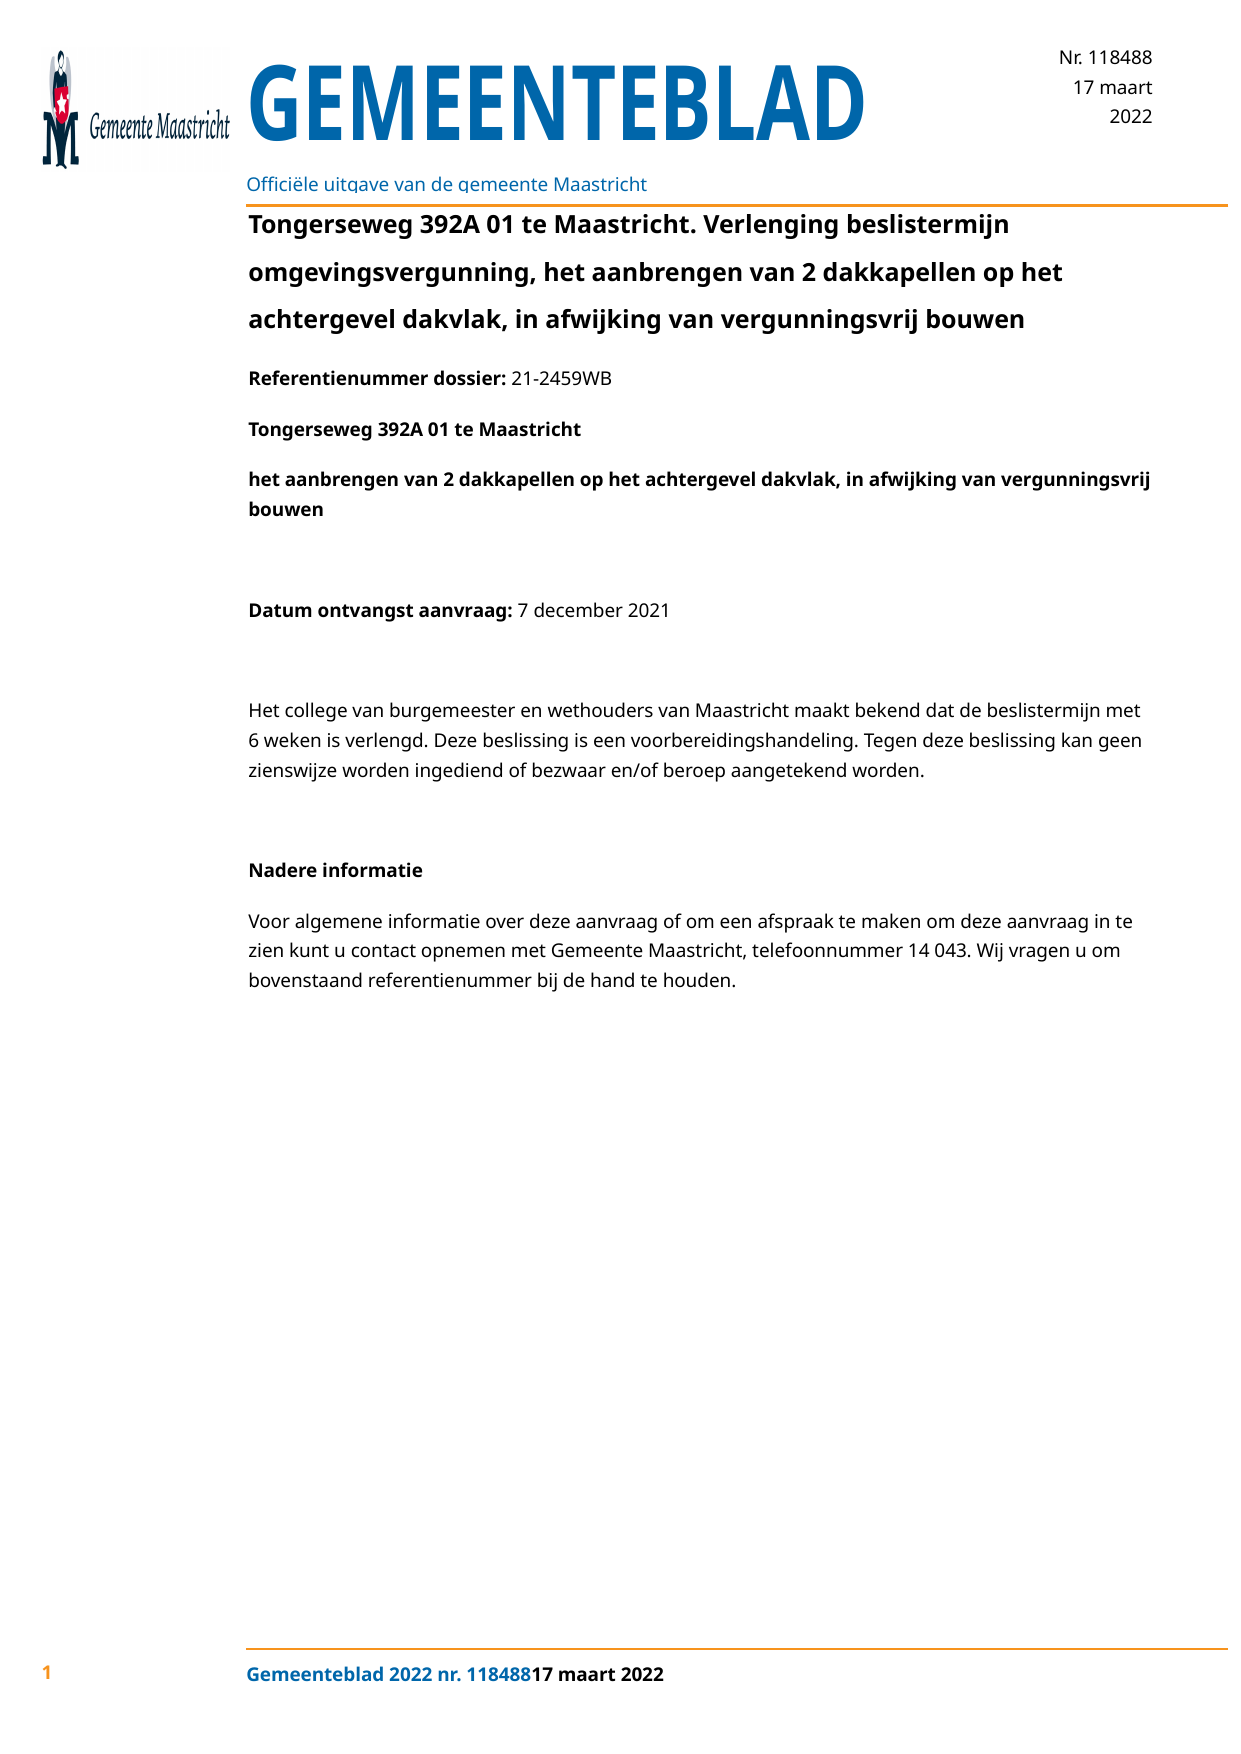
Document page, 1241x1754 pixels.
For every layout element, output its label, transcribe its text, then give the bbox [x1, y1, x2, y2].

text Het college van burgemeester en wethouders van Maastricht maakt bekend dat de beslistermijn met 6 weken is verlengd. Deze beslissing is een voorbereidingshandeling. Tegen deze beslissing kan geen zienswijze worden ingediend of bezwaar en/of beroep aangetekend worden. [248, 698, 1152, 782]
text Voor algemene informatie over deze aanvraag of om een afspraak te maken om deze aanvraag in te zien kunt u contact opnemen met Gemeente Maastricht, telefoonnummer 14 043. Wij vragen u om bovenstaand referentienummer bij de hand te houden. [248, 908, 1152, 993]
text Nadere informatie [248, 858, 1152, 883]
text Referentienummer dossier: 21-2459WB [248, 366, 1152, 391]
picture [41, 47, 231, 172]
text Datum ontvangst aanvraag: 7 december 2021 [248, 597, 1152, 622]
text Tongerseweg 392A 01 te Maastricht. Verlenging beslistermijn omgevingsvergunning, het aanbrengen van 2 dakkapellen op het achtergevel dakvlak, in afwijking van vergunningsvrij bouwen [248, 207, 1152, 336]
text het aanbrengen van 2 dakkapellen op het achtergevel dakvlak, in afwijking van vergunningsvrij bouwen [248, 466, 1152, 522]
text Tongerseweg 392A 01 te Maastricht [248, 416, 1152, 442]
